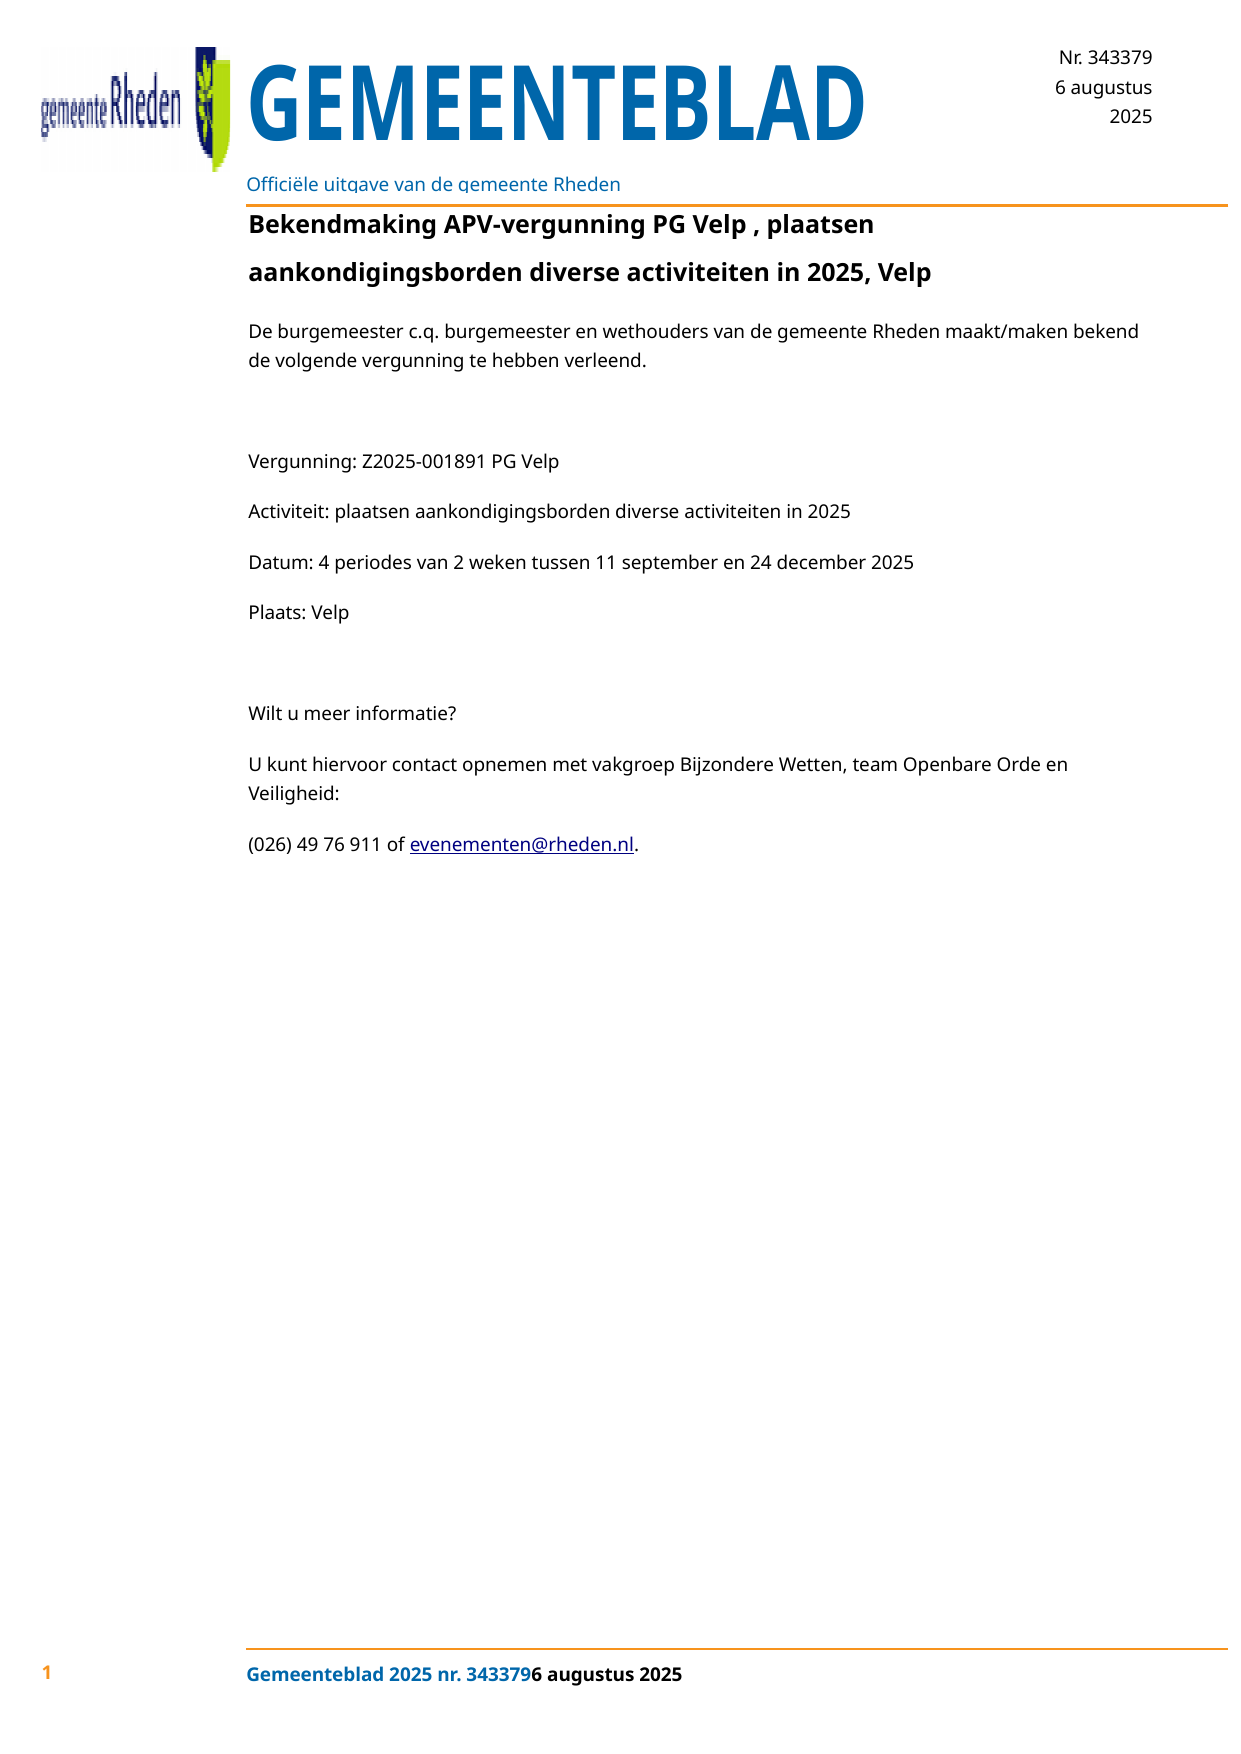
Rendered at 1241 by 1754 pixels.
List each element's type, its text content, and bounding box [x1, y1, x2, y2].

text Plaats: Velp [248, 599, 1152, 625]
text Datum: 4 periodes van 2 weken tussen 11 september en 24 december 2025 [248, 549, 1152, 575]
text (026) 49 76 911 of evenementen@rheden.nl. [248, 831, 1152, 857]
picture [41, 47, 231, 172]
text U kunt hiervoor contact opnemen met vakgroep Bijzondere Wetten, team Openbare Orde en Veiligheid: [248, 751, 1152, 806]
text Vergunning: Z2025-001891 PG Velp [248, 448, 1152, 474]
text De burgemeester c.q. burgemeester en wethouders van de gemeente Rheden maakt/maken bekend de volgende vergunning te hebben verleend. [248, 318, 1152, 373]
text Wilt u meer informatie? [248, 700, 1152, 726]
text Bekendmaking APV-vergunning PG Velp , plaatsen aankondigingsborden diverse activiteiten in 2025, Velp [248, 207, 1152, 288]
text Activiteit: plaatsen aankondigingsborden diverse activiteiten in 2025 [248, 499, 1152, 524]
